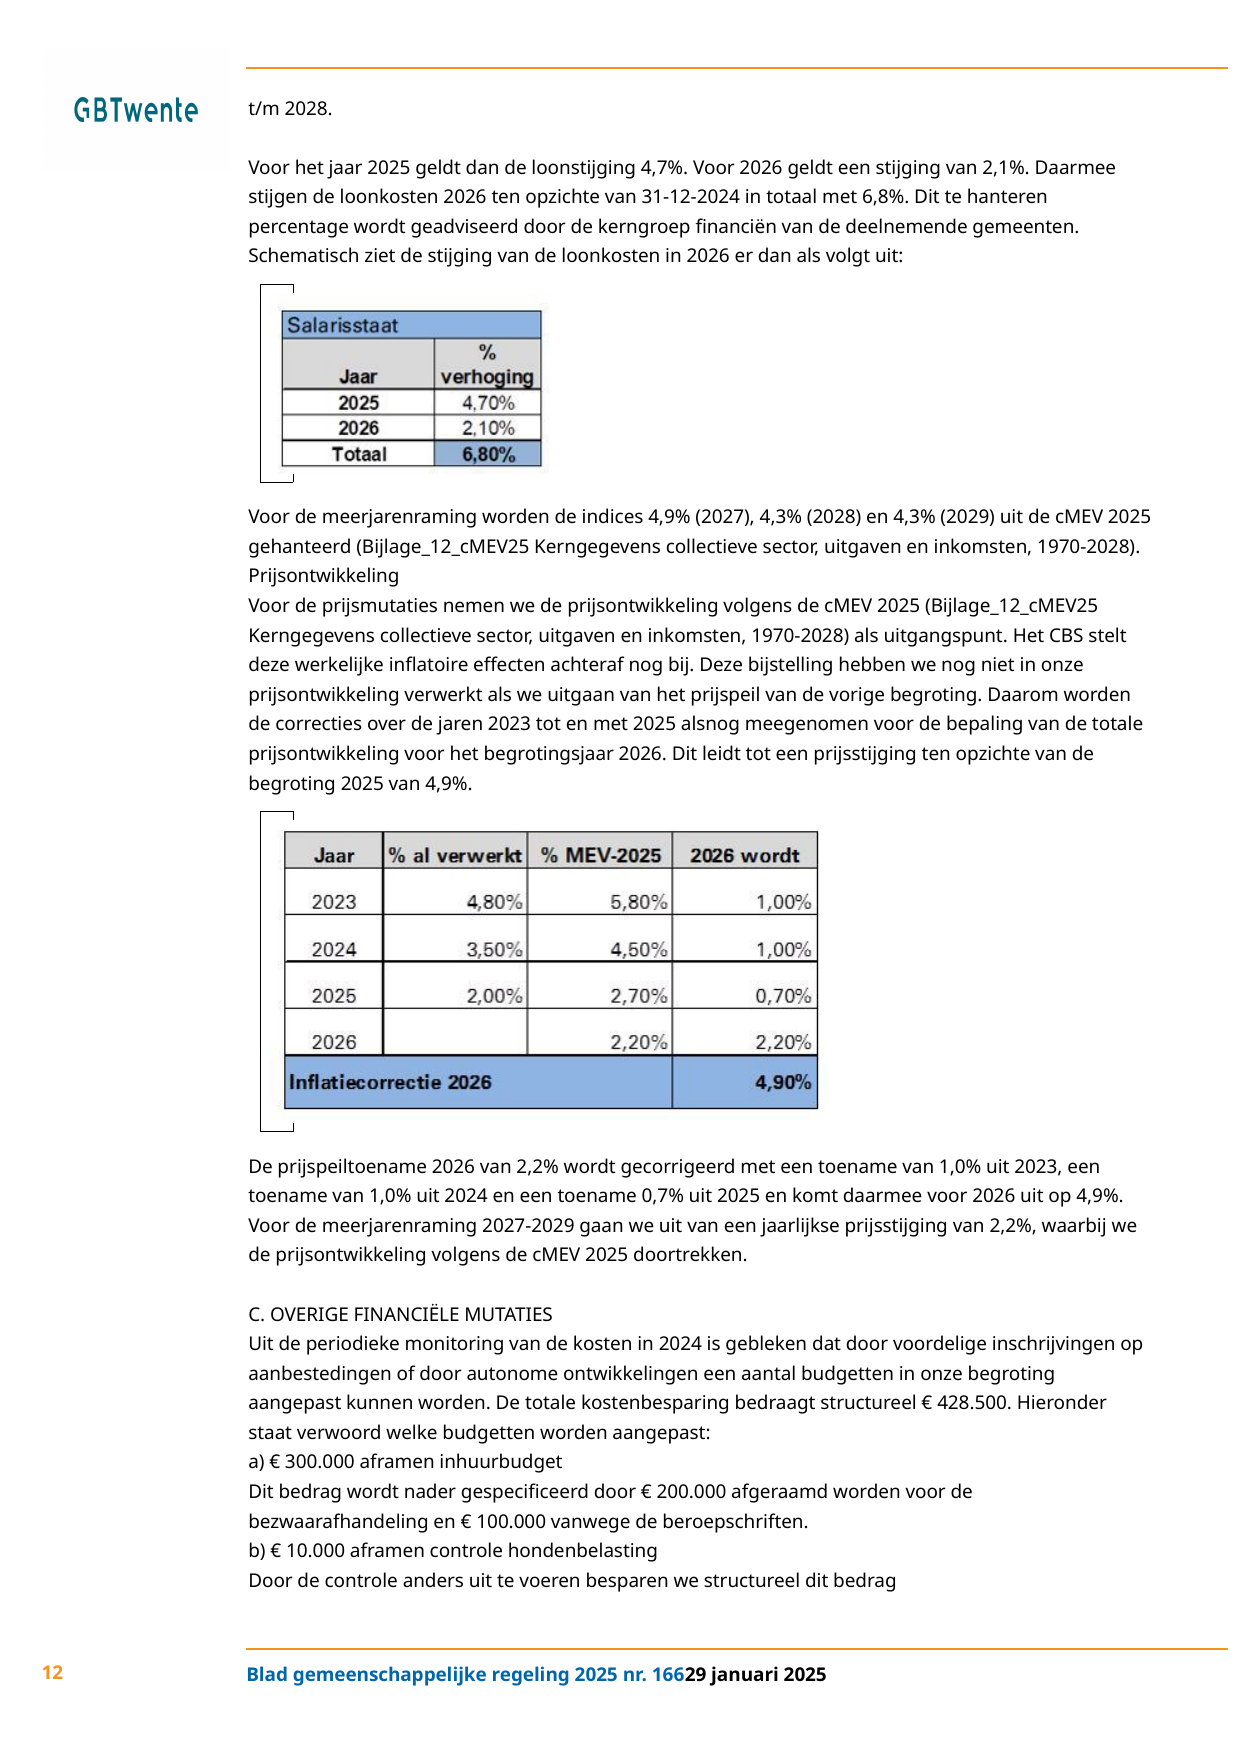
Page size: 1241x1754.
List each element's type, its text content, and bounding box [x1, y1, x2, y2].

text Door de controle anders uit te voeren besparen we structureel dit bedrag [248, 1567, 1152, 1593]
text Voor de prijsmutaties nemen we de prijsontwikkeling volgens de cMEV 2025 (Bijlage_12_cMEV25 Kerngegevens collectieve sector, uitgaven en inkomsten, 1970-2028) als uitgangspunt. Het CBS stelt deze werkelijke inflatoire effecten achteraf nog bij. Deze bijstelling hebben we nog niet in onze prijsontwikkeling verwerkt als we uitgaan van het prijspeil van de vorige begroting. Daarom worden de correcties over de jaren 2023 tot en met 2025 alsnog meegenomen voor de bepaling van de totale prijsontwikkeling voor het begrotingsjaar 2026. Dit leidt tot een prijsstijging ten opzichte van de begroting 2025 van 4,9%. [248, 592, 1152, 796]
text Voor het jaar 2025 geldt dan de loonstijging 4,7%. Voor 2026 geldt een stijging van 2,1%. Daarmee stijgen de loonkosten 2026 ten opzichte van 31-12-2024 in totaal met 6,8%. Dit te hanteren percentage wordt geadviseerd door de kerngroep financiën van de deelnemende gemeenten. Schematisch ziet de stijging van de loonkosten in 2026 er dan als volgt uit: [248, 154, 1152, 268]
text Dit bedrag wordt nader gespecificeerd door € 200.000 afgeraamd worden voor de bezwaarafhandeling en € 100.000 vanwege de beroepschriften. [248, 1478, 1152, 1534]
picture [268, 293, 573, 474]
text a) € 300.000 aframen inhuurbudget [248, 1449, 1152, 1474]
picture [41, 47, 231, 172]
text De prijspeiltoename 2026 van 2,2% wordt gecorrigeerd met een toename van 1,0% uit 2023, een toename van 1,0% uit 2024 en een toename 0,7% uit 2025 en komt daarmee voor 2026 uit op 4,9%. Voor de meerjarenraming 2027-2029 gaan we uit van een jaarlijkse prijsstijging van 2,2%, waarbij we de prijsontwikkeling volgens de cMEV 2025 doortrekken. [248, 1153, 1152, 1267]
text b) € 10.000 aframen controle hondenbelasting [248, 1537, 1152, 1563]
text Uit de periodieke monitoring van de kosten in 2024 is gebleken dat door voordelige inschrijvingen op aanbestedingen of door autonome ontwikkelingen een aantal budgetten in onze begroting aangepast kunnen worden. De totale kostenbesparing bedraagt structureel € 428.500. Hieronder staat verwoord welke budgetten worden aangepast: [248, 1330, 1152, 1445]
text C. OVERIGE FINANCIËLE MUTATIES [248, 1301, 1152, 1327]
text t/m 2028. [248, 95, 1152, 121]
text Prijsontwikkeling [248, 563, 1152, 588]
picture [268, 820, 827, 1123]
text Voor de meerjarenraming worden de indices 4,9% (2027), 4,3% (2028) en 4,3% (2029) uit de cMEV 2025 gehanteerd (Bijlage_12_cMEV25 Kerngegevens collectieve sector, uitgaven en inkomsten, 1970-2028). [248, 503, 1152, 559]
